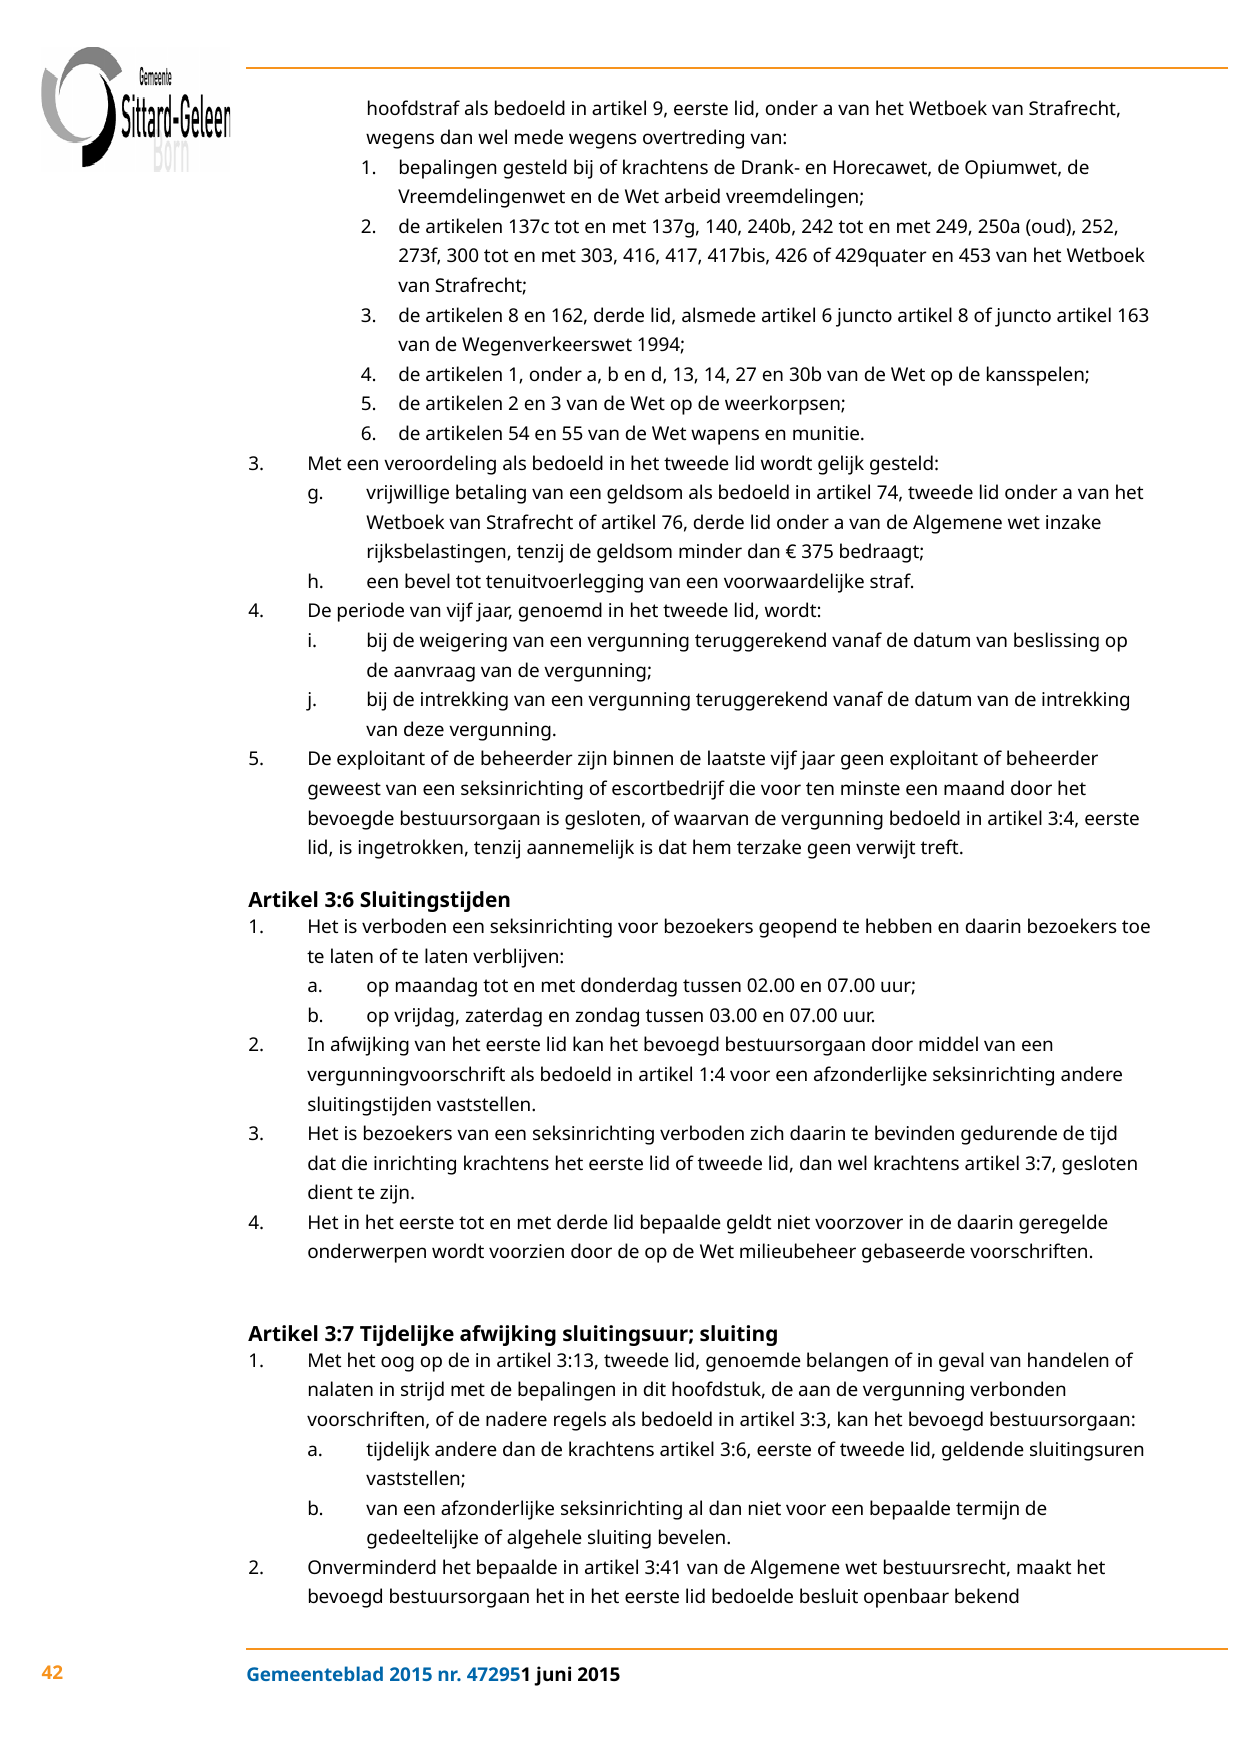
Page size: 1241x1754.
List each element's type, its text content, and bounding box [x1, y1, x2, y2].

list Met het oog op de in artikel 3:13, tweede lid, genoemde belangen of in geval van handelen of nalaten in strijd met de bepalingen in dit hoofdstuk, de aan de vergunning verbonden voorschriften, of de nadere regels als bedoeld in artikel 3:3, kan het bevoegd bestuursorgaan: [248, 1347, 1152, 1432]
list Onverminderd het bepaalde in artikel 3:41 van de Algemene wet bestuursrecht, maakt het bevoegd bestuursorgaan het in het eerste lid bedoelde besluit openbaar bekend [248, 1554, 1152, 1609]
list De exploitant of de beheerder zijn binnen de laatste vijf jaar geen exploitant of beheerder geweest van een seksinrichting of escortbedrijf die voor ten minste een maand door het bevoegde bestuursorgaan is gesloten, of waarvan de vergunning bedoeld in artikel 3:4, eerste lid, is ingetrokken, tenzij aannemelijk is dat hem terzake geen verwijt treft. [248, 746, 1152, 860]
list op maandag tot en met donderdag tussen 02.00 en 07.00 uur; [307, 972, 1152, 998]
picture [41, 47, 231, 172]
list tijdelijk andere dan de krachtens artikel 3:6, eerste of tweede lid, geldende sluitingsuren vaststellen; [307, 1436, 1152, 1491]
list de artikelen 1, onder a, b en d, 13, 14, 27 en 30b van de Wet op de kansspelen; [361, 361, 1152, 387]
list bij de intrekking van een vergunning teruggerekend vanaf de datum van de intrekking van deze vergunning. [307, 686, 1152, 742]
list Het is bezoekers van een seksinrichting verboden zich daarin te bevinden gedurende de tijd dat die inrichting krachtens het eerste lid of tweede lid, dan wel krachtens artikel 3:7, gesloten dient te zijn. [248, 1120, 1152, 1205]
list de artikelen 8 en 162, derde lid, alsmede artikel 6 juncto artikel 8 of juncto artikel 163 van de Wegenverkeerswet 1994; [361, 302, 1152, 357]
text Artikel 3:7 Tijdelijke afwijking sluitingsuur; sluiting [248, 1319, 1152, 1347]
list van een afzonderlijke seksinrichting al dan niet voor een bepaalde termijn de gedeeltelijke of algehele sluiting bevelen. [307, 1495, 1152, 1550]
list Met een veroordeling als bedoeld in het tweede lid wordt gelijk gesteld: [248, 450, 1152, 476]
list de artikelen 54 en 55 van de Wet wapens en munitie. [361, 420, 1152, 446]
list op vrijdag, zaterdag en zondag tussen 03.00 en 07.00 uur. [307, 1002, 1152, 1028]
list Het is verboden een seksinrichting voor bezoekers geopend te hebben en daarin bezoekers toe te laten of te laten verblijven: [248, 913, 1152, 968]
list Het in het eerste tot en met derde lid bepaalde geldt niet voorzover in de daarin geregelde onderwerpen wordt voorzien door de op de Wet milieubeheer gebaseerde voorschriften. [248, 1209, 1152, 1264]
text Artikel 3:6 Sluitingstijden [248, 885, 1152, 913]
list bij de weigering van een vergunning teruggerekend vanaf de datum van beslissing op de aanvraag van de vergunning; [307, 627, 1152, 683]
list vrijwillige betaling van een geldsom als bedoeld in artikel 74, tweede lid onder a van het Wetboek van Strafrecht of artikel 76, derde lid onder a van de Algemene wet inzake rijksbelastingen, tenzij de geldsom minder dan € 375 bedraagt; [307, 479, 1152, 564]
list bepalingen gesteld bij of krachtens de Drank- en Horecawet, de Opiumwet, de Vreemdelingenwet en de Wet arbeid vreemdelingen; [361, 154, 1152, 209]
list hoofdstraf als bedoeld in artikel 9, eerste lid, onder a van het Wetboek van Strafrecht, wegens dan wel mede wegens overtreding van: [307, 95, 1152, 150]
list De periode van vijf jaar, genoemd in het tweede lid, wordt: [248, 598, 1152, 623]
list een bevel tot tenuitvoerlegging van een voorwaardelijke straf. [307, 568, 1152, 594]
list de artikelen 137c tot en met 137g, 140, 240b, 242 tot en met 249, 250a (oud), 252, 273f, 300 tot en met 303, 416, 417, 417bis, 426 of 429quater en 453 van het Wetboek van Strafrecht; [361, 213, 1152, 298]
list In afwijking van het eerste lid kan het bevoegd bestuursorgaan door middel van een vergunningvoorschrift als bedoeld in artikel 1:4 voor een afzonderlijke seksinrichting andere sluitingstijden vaststellen. [248, 1032, 1152, 1116]
list de artikelen 2 en 3 van de Wet op de weerkorpsen; [361, 391, 1152, 416]
